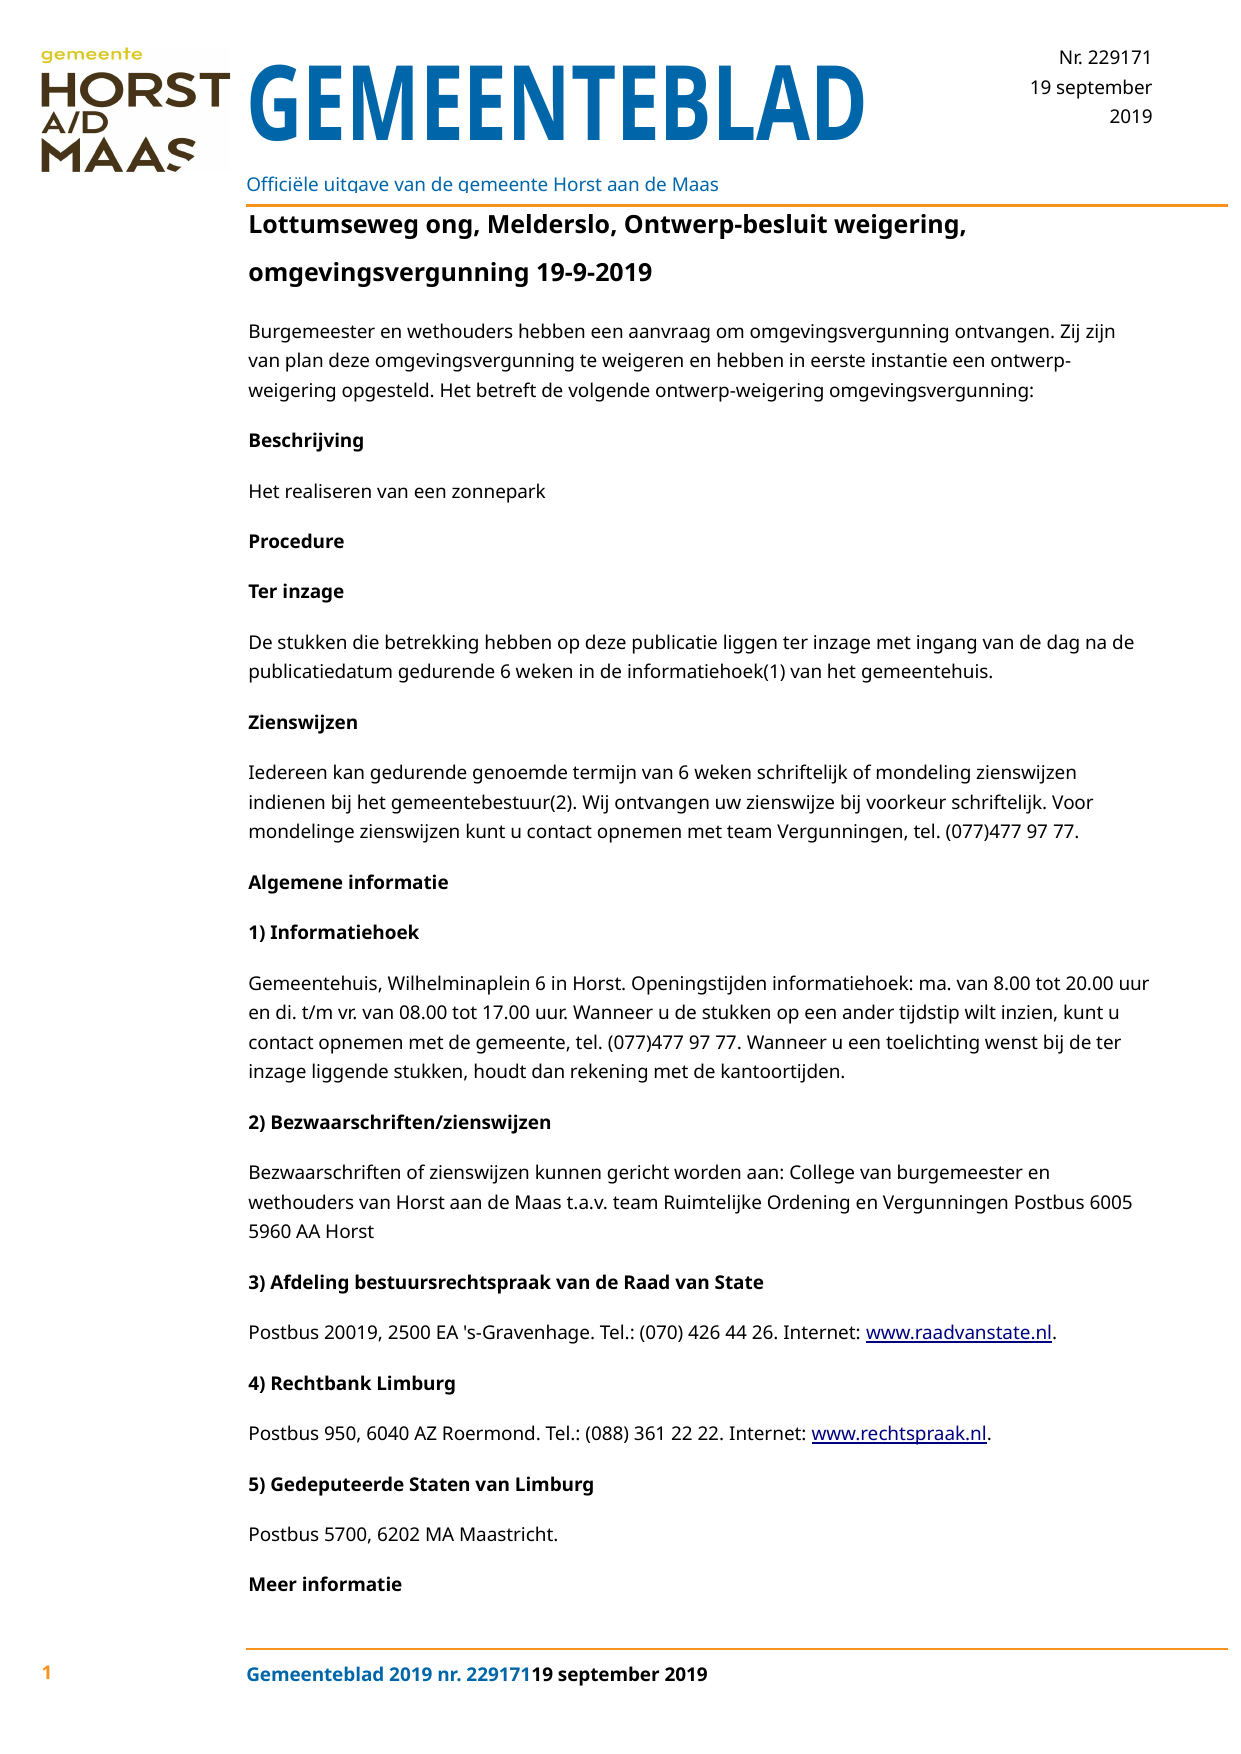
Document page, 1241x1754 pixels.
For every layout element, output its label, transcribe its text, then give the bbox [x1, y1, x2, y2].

text Lottumseweg ong, Melderslo, Ontwerp-besluit weigering, omgevingsvergunning 19-9-2019 [248, 207, 1152, 288]
text Postbus 20019, 2500 EA 's-Gravenhage. Tel.: (070) 426 44 26. Internet: www.raadvanstate.nl. [248, 1319, 1152, 1345]
text Postbus 5700, 6202 MA Maastricht. [248, 1521, 1152, 1547]
text Beschrijving [248, 427, 1152, 453]
text 3) Afdeling bestuursrechtspraak van de Raad van State [248, 1269, 1152, 1295]
text Bezwaarschriften of zienswijzen kunnen gericht worden aan: College van burgemeester en wethouders van Horst aan de Maas t.a.v. team Ruimtelijke Ordening en Vergunningen Postbus 6005 5960 AA Horst [248, 1159, 1152, 1244]
text Procedure [248, 528, 1152, 554]
text Algemene informatie [248, 869, 1152, 895]
text 4) Rechtbank Limburg [248, 1370, 1152, 1396]
picture [41, 47, 231, 172]
text Postbus 950, 6040 AZ Roermond. Tel.: (088) 361 22 22. Internet: www.rechtspraak.nl. [248, 1420, 1152, 1446]
text Meer informatie [248, 1572, 1152, 1597]
text 1) Informatiehoek [248, 919, 1152, 945]
text Burgemeester en wethouders hebben een aanvraag om omgevingsvergunning ontvangen. Zij zijn van plan deze omgevingsvergunning te weigeren en hebben in eerste instantie een ontwerp-weigering opgesteld. Het betreft de volgende ontwerp-weigering omgevingsvergunning: [248, 318, 1152, 403]
text De stukken die betrekking hebben op deze publicatie liggen ter inzage met ingang van de dag na de publicatiedatum gedurende 6 weken in de informatiehoek(1) van het gemeentehuis. [248, 629, 1152, 684]
text 2) Bezwaarschriften/zienswijzen [248, 1109, 1152, 1135]
text Ter inzage [248, 579, 1152, 604]
text Het realiseren van een zonnepark [248, 478, 1152, 504]
text Iedereen kan gedurende genoemde termijn van 6 weken schriftelijk of mondeling zienswijzen indienen bij het gemeentebestuur(2). Wij ontvangen uw zienswijze bij voorkeur schriftelijk. Voor mondelinge zienswijzen kunt u contact opnemen met team Vergunningen, tel. (077)477 97 77. [248, 759, 1152, 844]
text 5) Gedeputeerde Staten van Limburg [248, 1471, 1152, 1497]
text Gemeentehuis, Wilhelminaplein 6 in Horst. Openingstijden informatiehoek: ma. van 8.00 tot 20.00 uur en di. t/m vr. van 08.00 tot 17.00 uur. Wanneer u de stukken op een ander tijdstip wilt inzien, kunt u contact opnemen met de gemeente, tel. (077)477 97 77. Wanneer u een toelichting wenst bij de ter inzage liggende stukken, houdt dan rekening met de kantoortijden. [248, 970, 1152, 1084]
text Zienswijzen [248, 709, 1152, 735]
